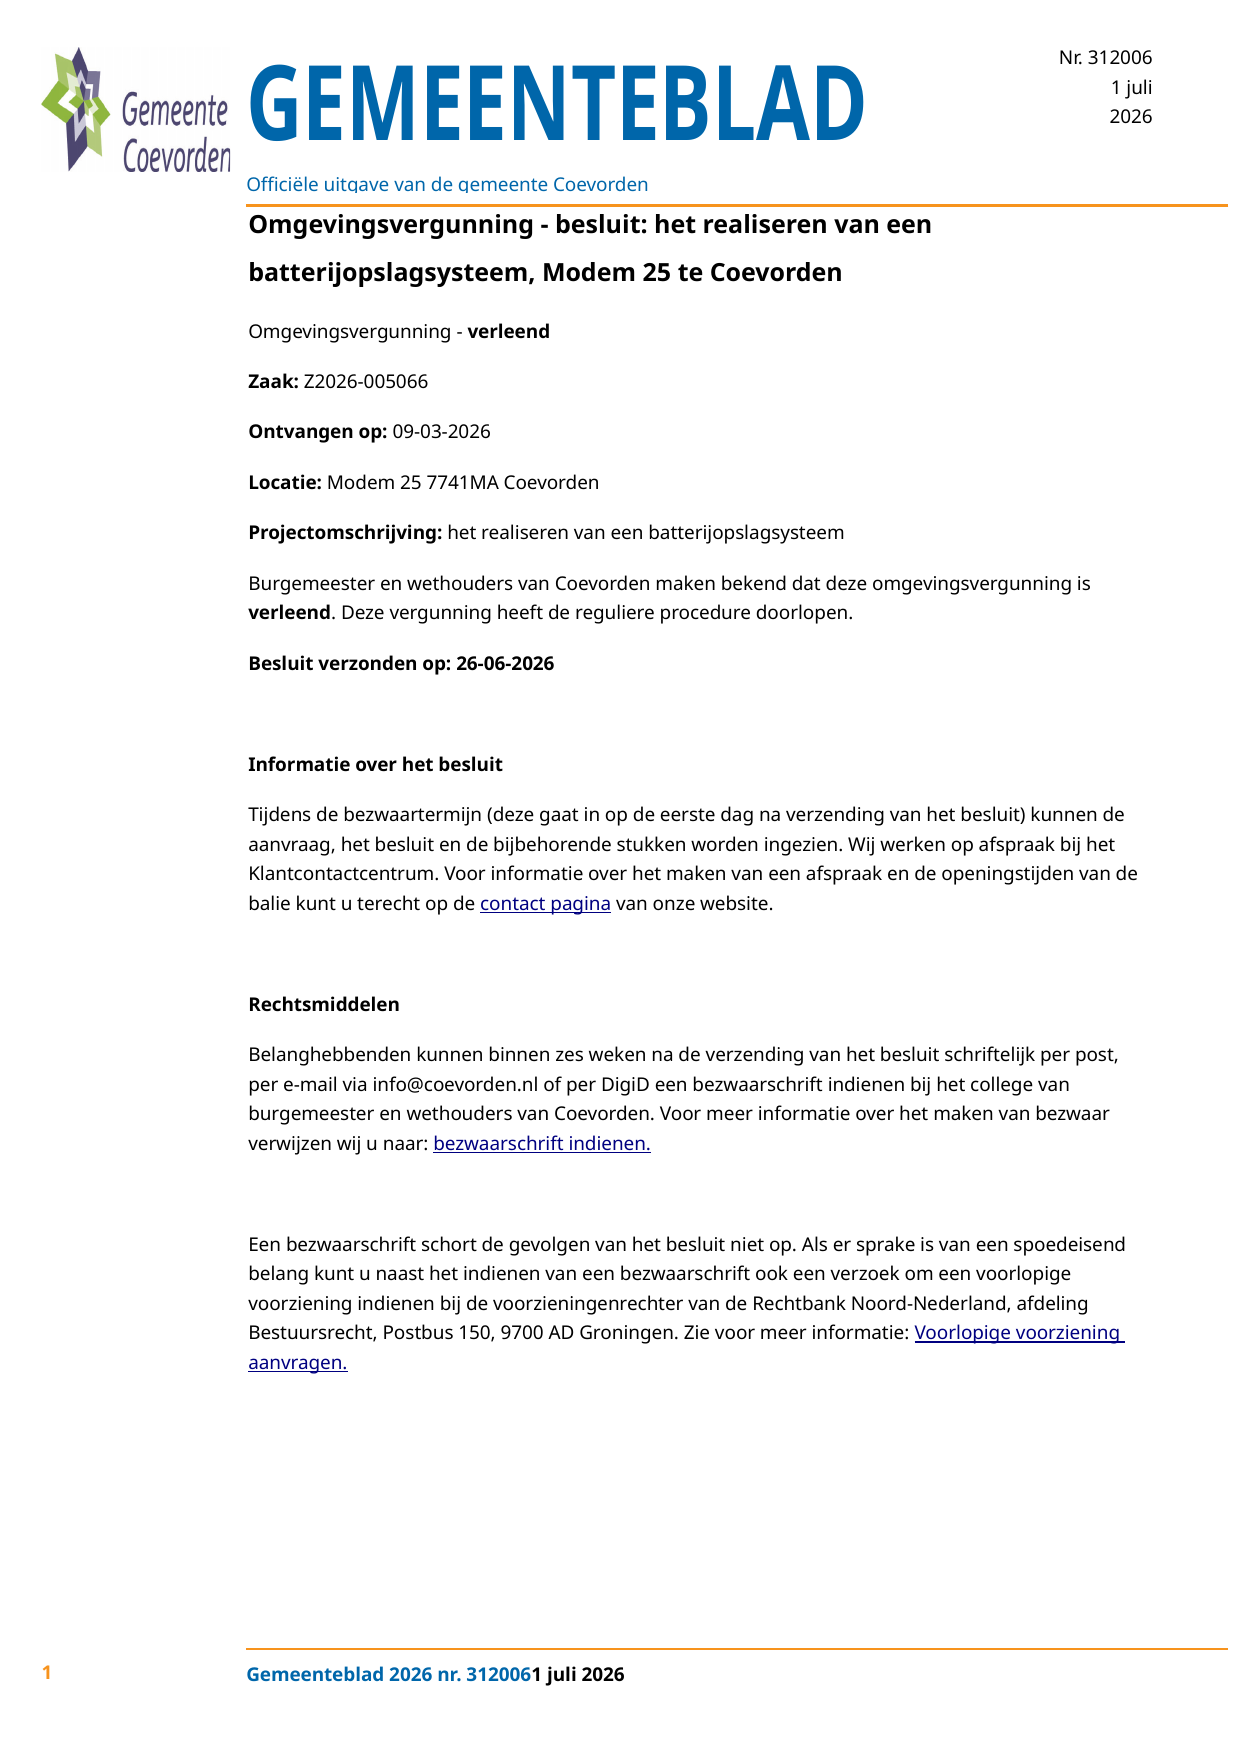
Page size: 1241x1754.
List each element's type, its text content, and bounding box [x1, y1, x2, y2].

text Besluit verzonden op: 26-06-2026 [248, 650, 1152, 676]
text Een bezwaarschrift schort de gevolgen van het besluit niet op. Als er sprake is van een spoedeisend belang kunt u naast het indienen van een bezwaarschrift ook een verzoek om een voorlopige voorziening indienen bij de voorzieningenrechter van de Rechtbank Noord-Nederland, afdeling Bestuursrecht, Postbus 150, 9700 AD Groningen. Zie voor meer informatie: Voorlopige voorziening aanvragen. [248, 1231, 1152, 1375]
text Informatie over het besluit [248, 751, 1152, 777]
text Belanghebbenden kunnen binnen zes weken na de verzending van het besluit schriftelijk per post, per e-mail via info@coevorden.nl of per DigiD een bezwaarschrift indienen bij het college van burgemeester en wethouders van Coevorden. Voor meer informatie over het maken van bezwaar verwijzen wij u naar: bezwaarschrift indienen. [248, 1041, 1152, 1156]
text Burgemeester en wethouders van Coevorden maken bekend dat deze omgevingsvergunning is verleend. Deze vergunning heeft de reguliere procedure doorlopen. [248, 570, 1152, 625]
text Rechtsmiddelen [248, 991, 1152, 1017]
text Projectomschrijving: het realiseren van een batterijopslagsysteem [248, 519, 1152, 545]
text Tijdens de bezwaartermijn (deze gaat in op de eerste dag na verzending van het besluit) kunnen de aanvraag, het besluit en de bijbehorende stukken worden ingezien. Wij werken op afspraak bij het Klantcontactcentrum. Voor informatie over het maken van een afspraak en de openingstijden van de balie kunt u terecht op de contact pagina van onze website. [248, 801, 1152, 916]
text Zaak: Z2026-005066 [248, 368, 1152, 394]
text Locatie: Modem 25 7741MA Coevorden [248, 469, 1152, 495]
text Omgevingsvergunning - besluit: het realiseren van een batterijopslagsysteem, Modem 25 te Coevorden [248, 207, 1152, 288]
picture [41, 47, 231, 172]
text Ontvangen op: 09-03-2026 [248, 419, 1152, 444]
text Omgevingsvergunning - verleend [248, 318, 1152, 344]
